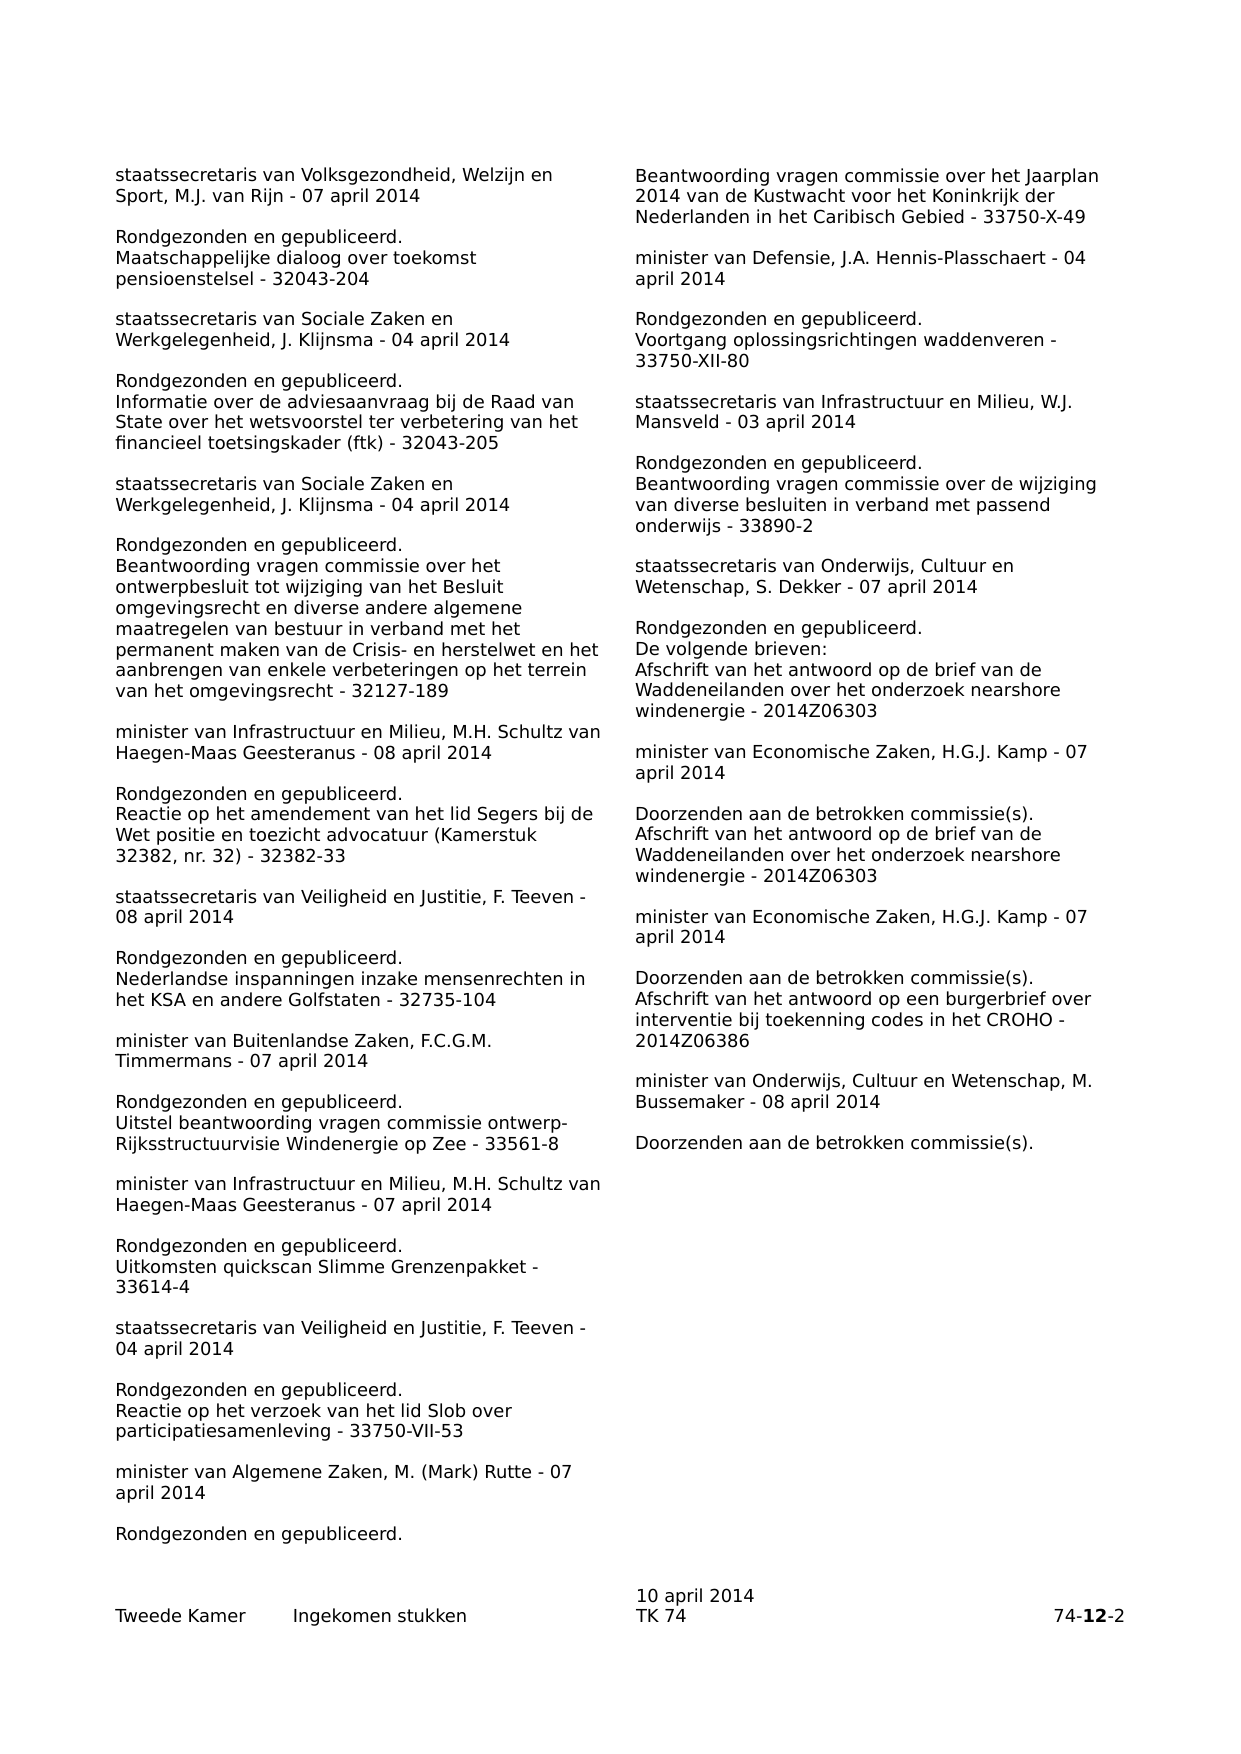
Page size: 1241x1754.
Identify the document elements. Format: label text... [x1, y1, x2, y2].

text minister van Infrastructuur en Milieu, M.H. Schultz van Haegen-Maas Geesteranus - 08 april 2014 [115, 722, 605, 763]
text Rondgezonden en gepubliceerd. [635, 309, 1125, 330]
text Rondgezonden en gepubliceerd. [115, 1236, 605, 1256]
text Uitstel beantwoording vragen commissie ontwerp-Rijksstructuurvisie Windenergie op Zee - 33561-8 [115, 1113, 605, 1154]
text Reactie op het amendement van het lid Segers bij de Wet positie en toezicht advocatuur (Kamerstuk 32382, nr. 32) - 32382-33 [115, 804, 605, 867]
text Voortgang oplossingsrichtingen waddenveren - 33750-XII-80 [635, 330, 1125, 372]
text Informatie over de adviesaanvraag bij de Raad van State over het wetsvoorstel ter verbetering van het financieel toetsingskader (ftk) - 32043-205 [115, 391, 605, 454]
text Beantwoording vragen commissie over het Jaarplan 2014 van de Kustwacht voor het Koninkrijk der Nederlanden in het Caribisch Gebied - 33750-X-49 [635, 165, 1125, 228]
text Maatschappelijke dialoog over toekomst pensioenstelsel - 32043-204 [115, 247, 605, 289]
text Rondgezonden en gepubliceerd. [115, 1379, 605, 1400]
text Doorzenden aan de betrokken commissie(s). [635, 1133, 1125, 1153]
text Rondgezonden en gepubliceerd. [115, 948, 605, 969]
text staatssecretaris van Infrastructuur en Milieu, W.J. Mansveld - 03 april 2014 [635, 392, 1125, 433]
text minister van Economische Zaken, H.G.J. Kamp - 07 april 2014 [635, 907, 1125, 948]
text Reactie op het verzoek van het lid Slob over participatiesamenleving - 33750-VII-53 [115, 1400, 605, 1442]
text Rondgezonden en gepubliceerd. [115, 535, 605, 556]
text Afschrift van het antwoord op de brief van de Waddeneilanden over het onderzoek nearshore windenergie - 2014Z06303 [635, 659, 1125, 722]
text staatssecretaris van Veiligheid en Justitie, F. Teeven - 04 april 2014 [115, 1318, 605, 1359]
text staatssecretaris van Veiligheid en Justitie, F. Teeven - 08 april 2014 [115, 887, 605, 928]
text staatssecretaris van Onderwijs, Cultuur en Wetenschap, S. Dekker - 07 april 2014 [635, 556, 1125, 598]
text minister van Infrastructuur en Milieu, M.H. Schultz van Haegen-Maas Geesteranus - 07 april 2014 [115, 1174, 605, 1216]
text Afschrift van het antwoord op de brief van de Waddeneilanden over het onderzoek nearshore windenergie - 2014Z06303 [635, 824, 1125, 887]
text De volgende brieven: [635, 638, 1125, 659]
text minister van Algemene Zaken, M. (Mark) Rutte - 07 april 2014 [115, 1462, 605, 1503]
text Beantwoording vragen commissie over de wijziging van diverse besluiten in verband met passend onderwijs - 33890-2 [635, 474, 1125, 536]
text Nederlandse inspanningen inzake mensenrechten in het KSA en andere Golfstaten - 32735-104 [115, 969, 605, 1010]
text staatssecretaris van Sociale Zaken en Werkgelegenheid, J. Klijnsma - 04 april 2014 [115, 474, 605, 515]
text minister van Economische Zaken, H.G.J. Kamp - 07 april 2014 [635, 742, 1125, 783]
text minister van Onderwijs, Cultuur en Wetenschap, M. Bussemaker - 08 april 2014 [635, 1071, 1125, 1113]
text Rondgezonden en gepubliceerd. [115, 1092, 605, 1113]
text staatssecretaris van Sociale Zaken en Werkgelegenheid, J. Klijnsma - 04 april 2014 [115, 309, 605, 351]
text staatssecretaris van Volksgezondheid, Welzijn en Sport, M.J. van Rijn - 07 april 2014 [115, 165, 605, 207]
text Rondgezonden en gepubliceerd. [635, 618, 1125, 638]
text minister van Defensie, J.A. Hennis-Plasschaert - 04 april 2014 [635, 248, 1125, 289]
text Doorzenden aan de betrokken commissie(s). [635, 803, 1125, 824]
text Beantwoording vragen commissie over het ontwerpbesluit tot wijziging van het Besluit omgevingsrecht en diverse andere algemene maatregelen van bestuur in verband met het permanent maken van de Crisis- en herstelwet en het aanbrengen van enkele verbeteringen op het terrein van het omgevingsrecht - 32127-189 [115, 556, 605, 702]
text Uitkomsten quickscan Slimme Grenzenpakket - 33614-4 [115, 1256, 605, 1298]
text Rondgezonden en gepubliceerd. [115, 371, 605, 391]
text Rondgezonden en gepubliceerd. [115, 783, 605, 804]
text minister van Buitenlandse Zaken, F.C.G.M. Timmermans - 07 april 2014 [115, 1030, 605, 1072]
text Rondgezonden en gepubliceerd. [115, 1523, 605, 1544]
text Doorzenden aan de betrokken commissie(s). [635, 968, 1125, 989]
text Rondgezonden en gepubliceerd. [115, 227, 605, 247]
text Afschrift van het antwoord op een burgerbrief over interventie bij toekenning codes in het CROHO - 2014Z06386 [635, 989, 1125, 1051]
text Rondgezonden en gepubliceerd. [635, 453, 1125, 474]
